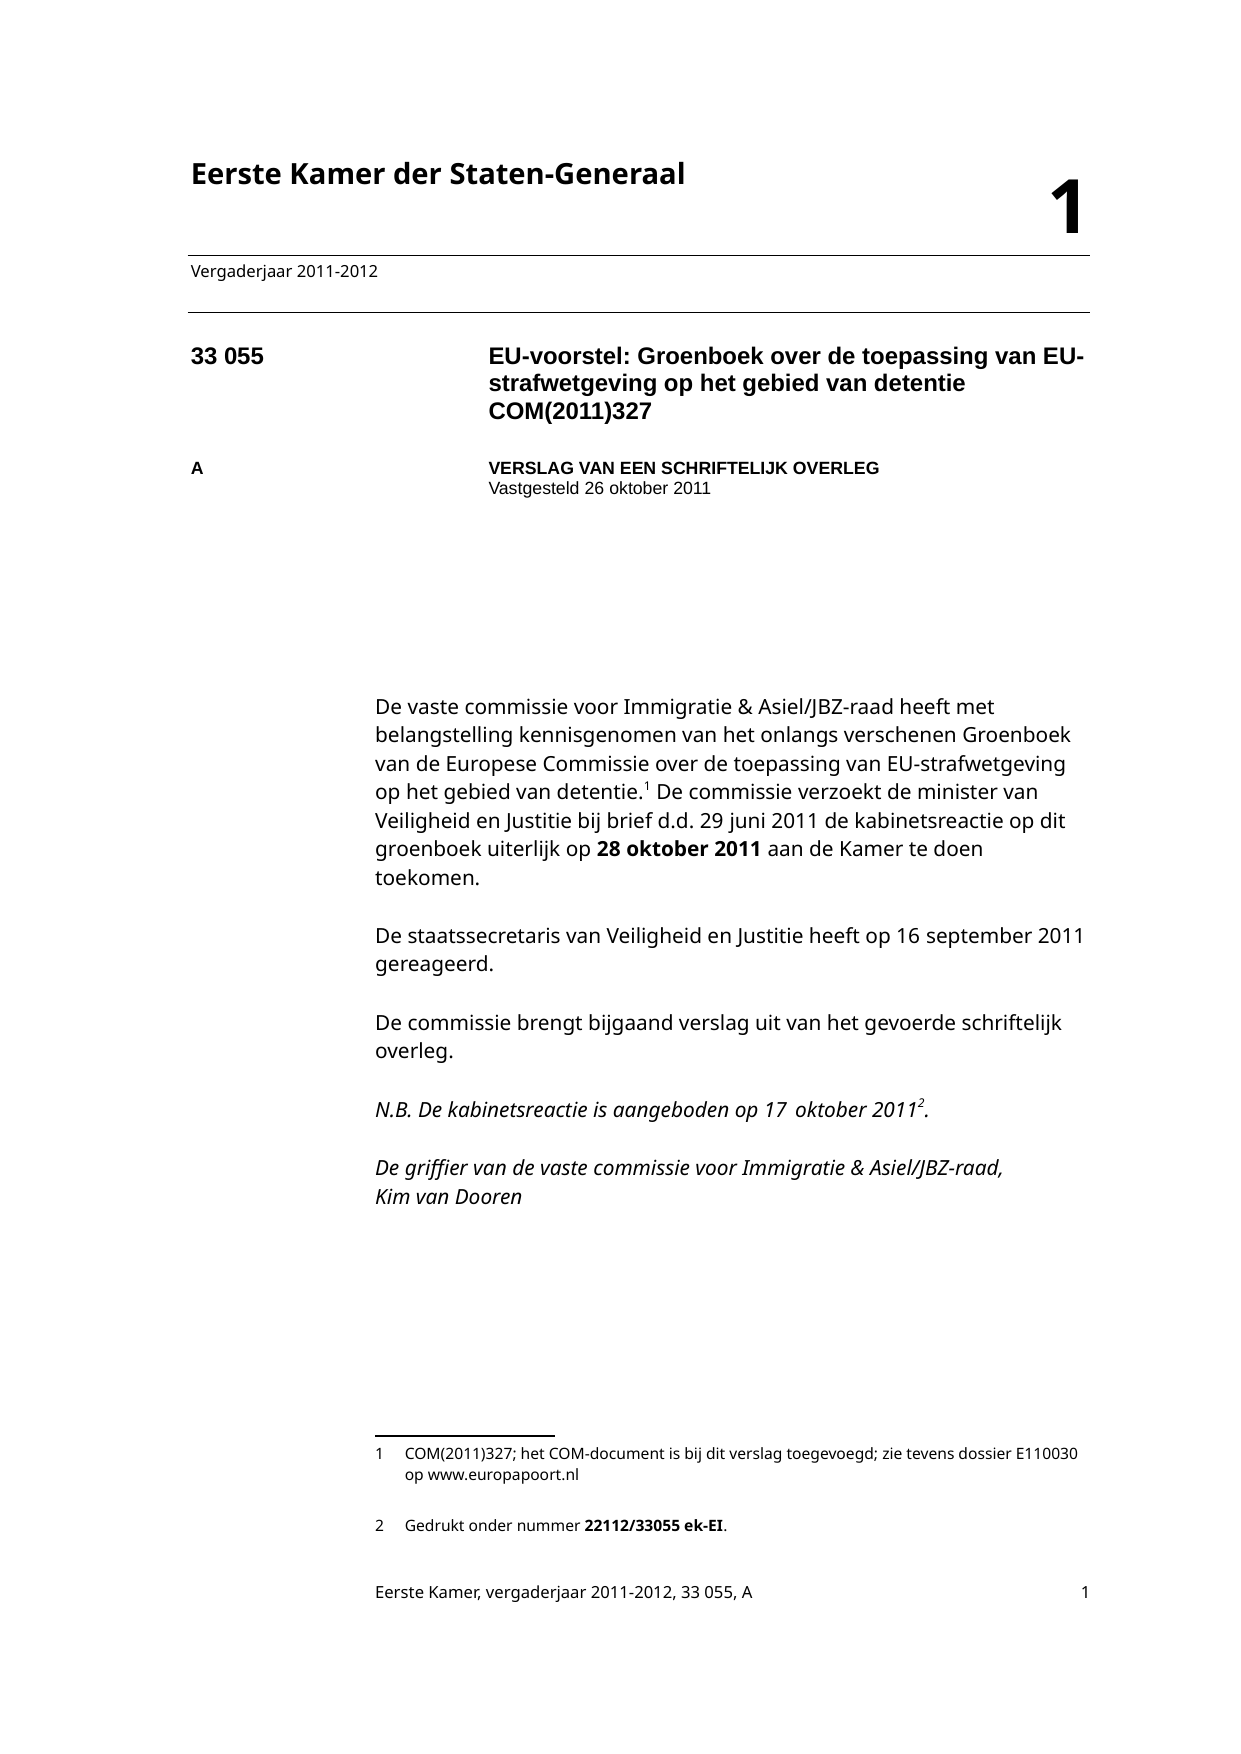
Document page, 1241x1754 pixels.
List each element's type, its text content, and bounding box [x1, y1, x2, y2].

text Gedrukt onder nummer 22112/33055 ek-EI. [375, 1508, 1090, 1536]
text Kim van Dooren [375, 1182, 1090, 1210]
text De vaste commissie voor Immigratie & Asiel/JBZ-raad heeft met belangstelling kennisgenomen van het onlangs verschenen Groenboek van de Europese Commissie over de toepassing van EU-strafwetgeving op het gebied van detentie. De commissie verzoekt de minister van Veiligheid en Justitie bij brief d.d. 29 juni 2011 de kabinetsreactie op dit groenboek uiterlijk op 28 oktober 2011 aan de Kamer te doen toekomen. [375, 692, 1090, 891]
text De commissie brengt bijgaand verslag uit van het gevoerde schriftelijk overleg. [375, 1008, 1090, 1065]
text De staatssecretaris van Veiligheid en Justitie heeft op 16 september 2011 gereageerd. [375, 921, 1090, 978]
table_cell EU-voorstel: Groenboek over de toepassing van EU-strafwetgeving op het gebied van detentie COM(2011)327 [485, 339, 1090, 454]
table_cell [485, 313, 1090, 339]
table_cell 33 055 [188, 339, 485, 454]
table_header 1 [910, 150, 1090, 255]
text N.B. De kabinetsreactie is aangeboden op 17 oktober 2011. [375, 1095, 1090, 1123]
table_cell A [188, 455, 485, 573]
table_cell [485, 256, 1090, 312]
text De griffier van de vaste commissie voor Immigratie & Asiel/JBZ-raad, [375, 1153, 1090, 1182]
table_cell Vergaderjaar 2011-2012 [188, 256, 485, 312]
text COM(2011)327; het COM-document is bij dit verslag toegevoegd; zie tevens dossier E110030 op www.europapoort.nl [375, 1421, 1090, 1478]
table_header Eerste Kamer der Staten-Generaal [188, 150, 909, 255]
table_cell VERSLAG VAN EEN SCHRIFTELIJK OVERLEG Vastgesteld 26 oktober 2011 [485, 455, 1090, 573]
table_cell [188, 313, 485, 339]
